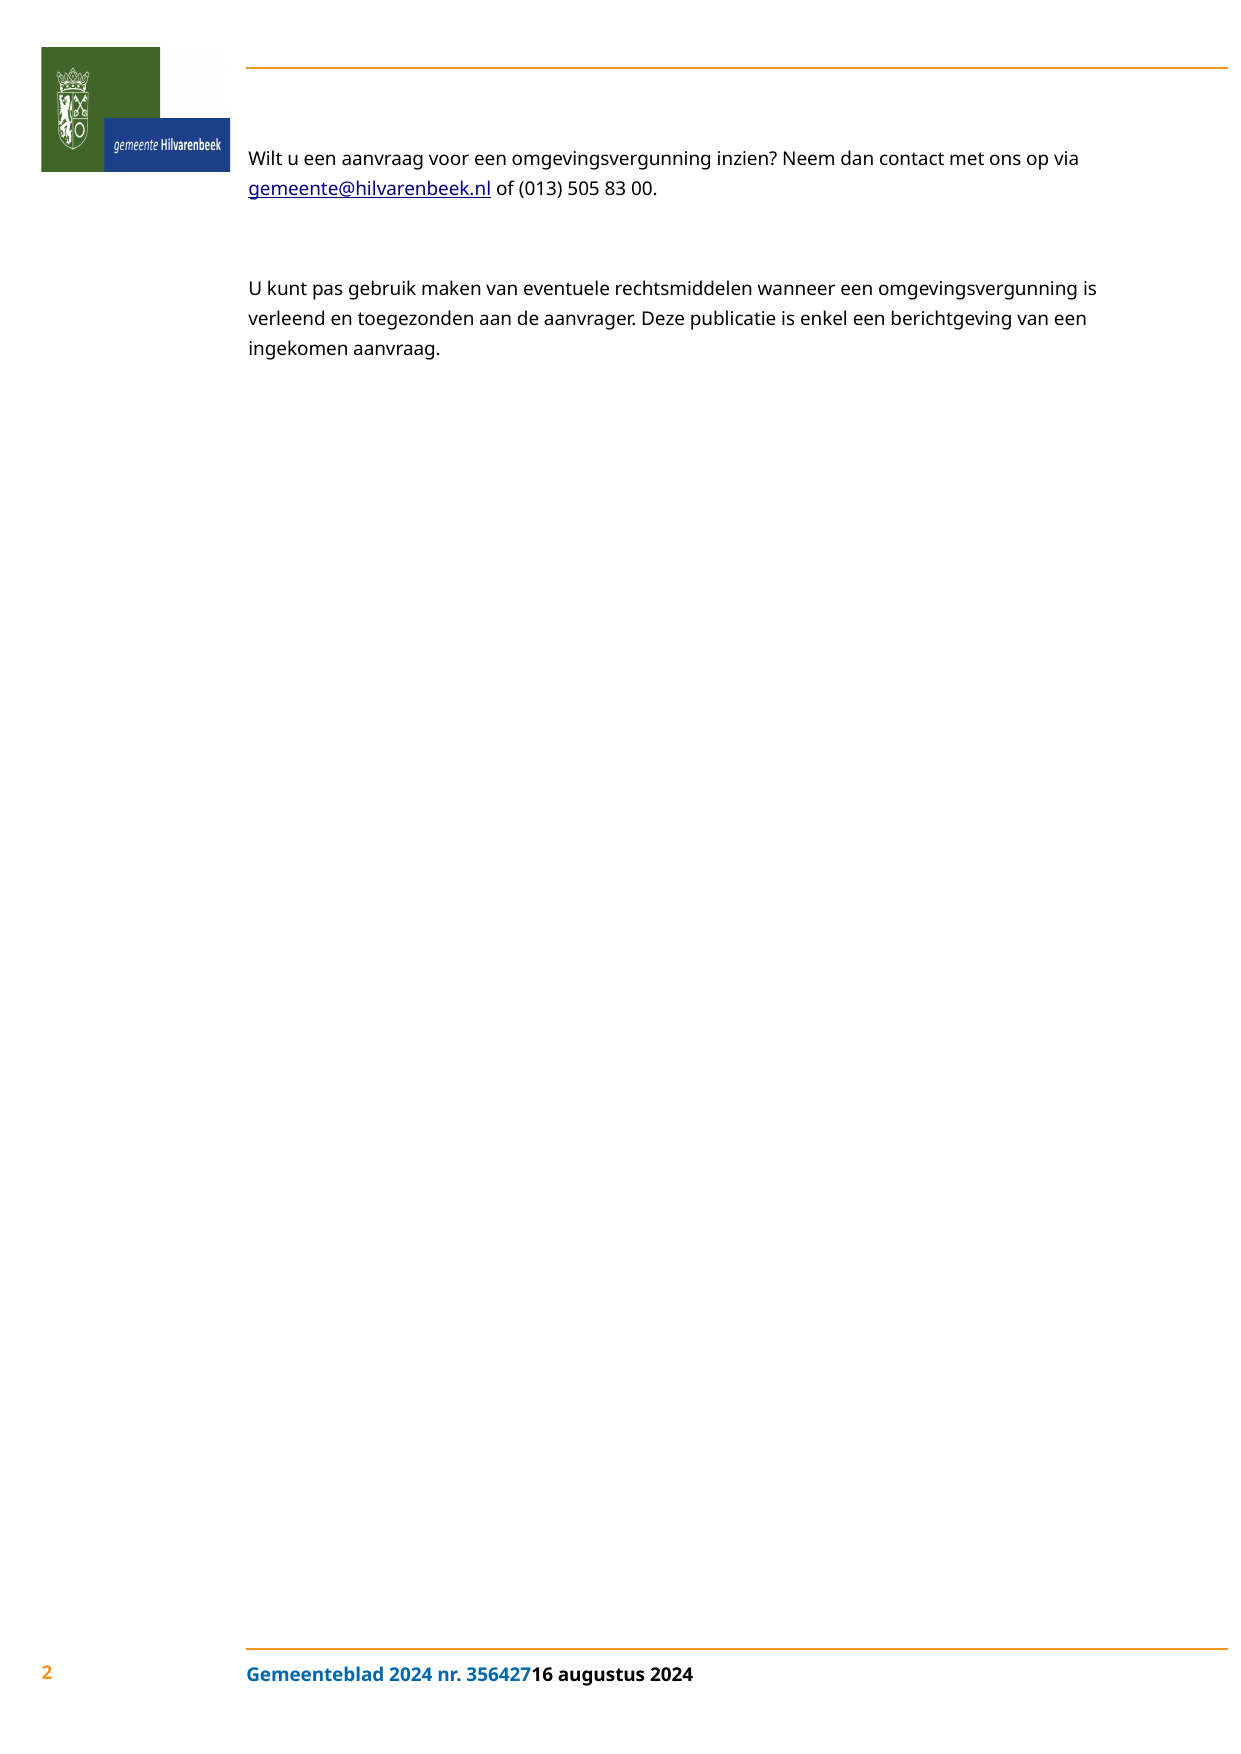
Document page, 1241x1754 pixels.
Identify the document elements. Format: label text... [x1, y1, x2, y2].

text U kunt pas gebruik maken van eventuele rechtsmiddelen wanneer een omgevingsvergunning is verleend en toegezonden aan de aanvrager. Deze publicatie is enkel een berichtgeving van een ingekomen aanvraag. [248, 276, 1152, 361]
text Wilt u een aanvraag voor een omgevingsvergunning inzien? Neem dan contact met ons op via gemeente@hilvarenbeek.nl of (013) 505 83 00. [248, 145, 1152, 201]
picture [41, 47, 231, 172]
